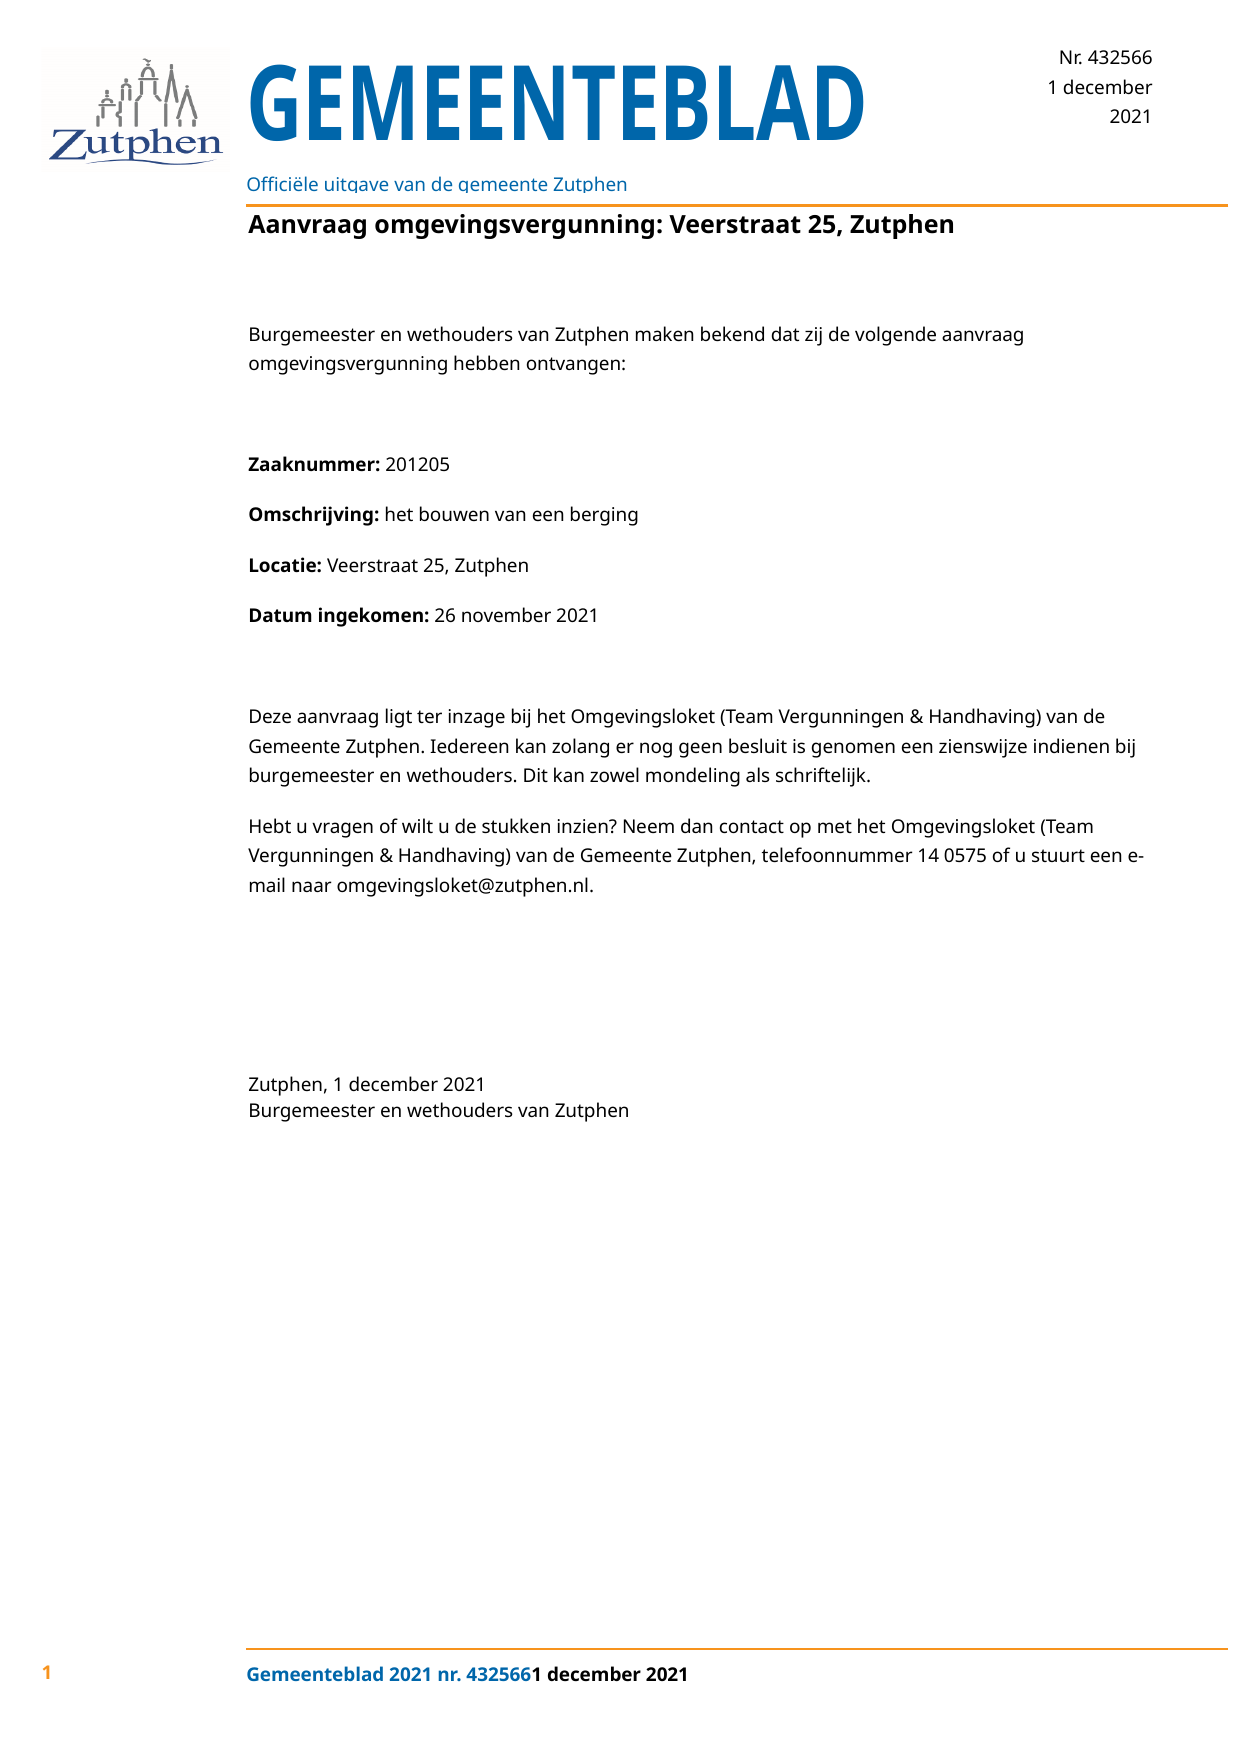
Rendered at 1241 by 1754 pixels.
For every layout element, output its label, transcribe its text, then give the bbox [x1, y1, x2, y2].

text Zutphen, 1 december 2021 [248, 1071, 1152, 1097]
picture [41, 47, 231, 172]
text Locatie: Veerstraat 25, Zutphen [248, 552, 1152, 578]
text Burgemeester en wethouders van Zutphen [248, 1097, 1152, 1122]
text Aanvraag omgevingsvergunning: Veerstraat 25, Zutphen [248, 207, 1152, 241]
text Deze aanvraag ligt ter inzage bij het Omgevingsloket (Team Vergunningen & Handhaving) van de Gemeente Zutphen. Iedereen kan zolang er nog geen besluit is genomen een zienswijze indienen bij burgemeester en wethouders. Dit kan zowel mondeling als schriftelijk. [248, 703, 1152, 788]
text Datum ingekomen: 26 november 2021 [248, 602, 1152, 628]
text Zaaknummer: 201205 [248, 451, 1152, 477]
text Burgemeester en wethouders van Zutphen maken bekend dat zij de volgende aanvraag omgevingsvergunning hebben ontvangen: [248, 321, 1152, 376]
text Omschrijving: het bouwen van een berging [248, 502, 1152, 527]
text Hebt u vragen of wilt u de stukken inzien? Neem dan contact op met het Omgevingsloket (Team Vergunningen & Handhaving) van de Gemeente Zutphen, telefoonnummer 14 0575 of u stuurt een e-mail naar omgevingsloket@zutphen.nl. [248, 813, 1152, 898]
